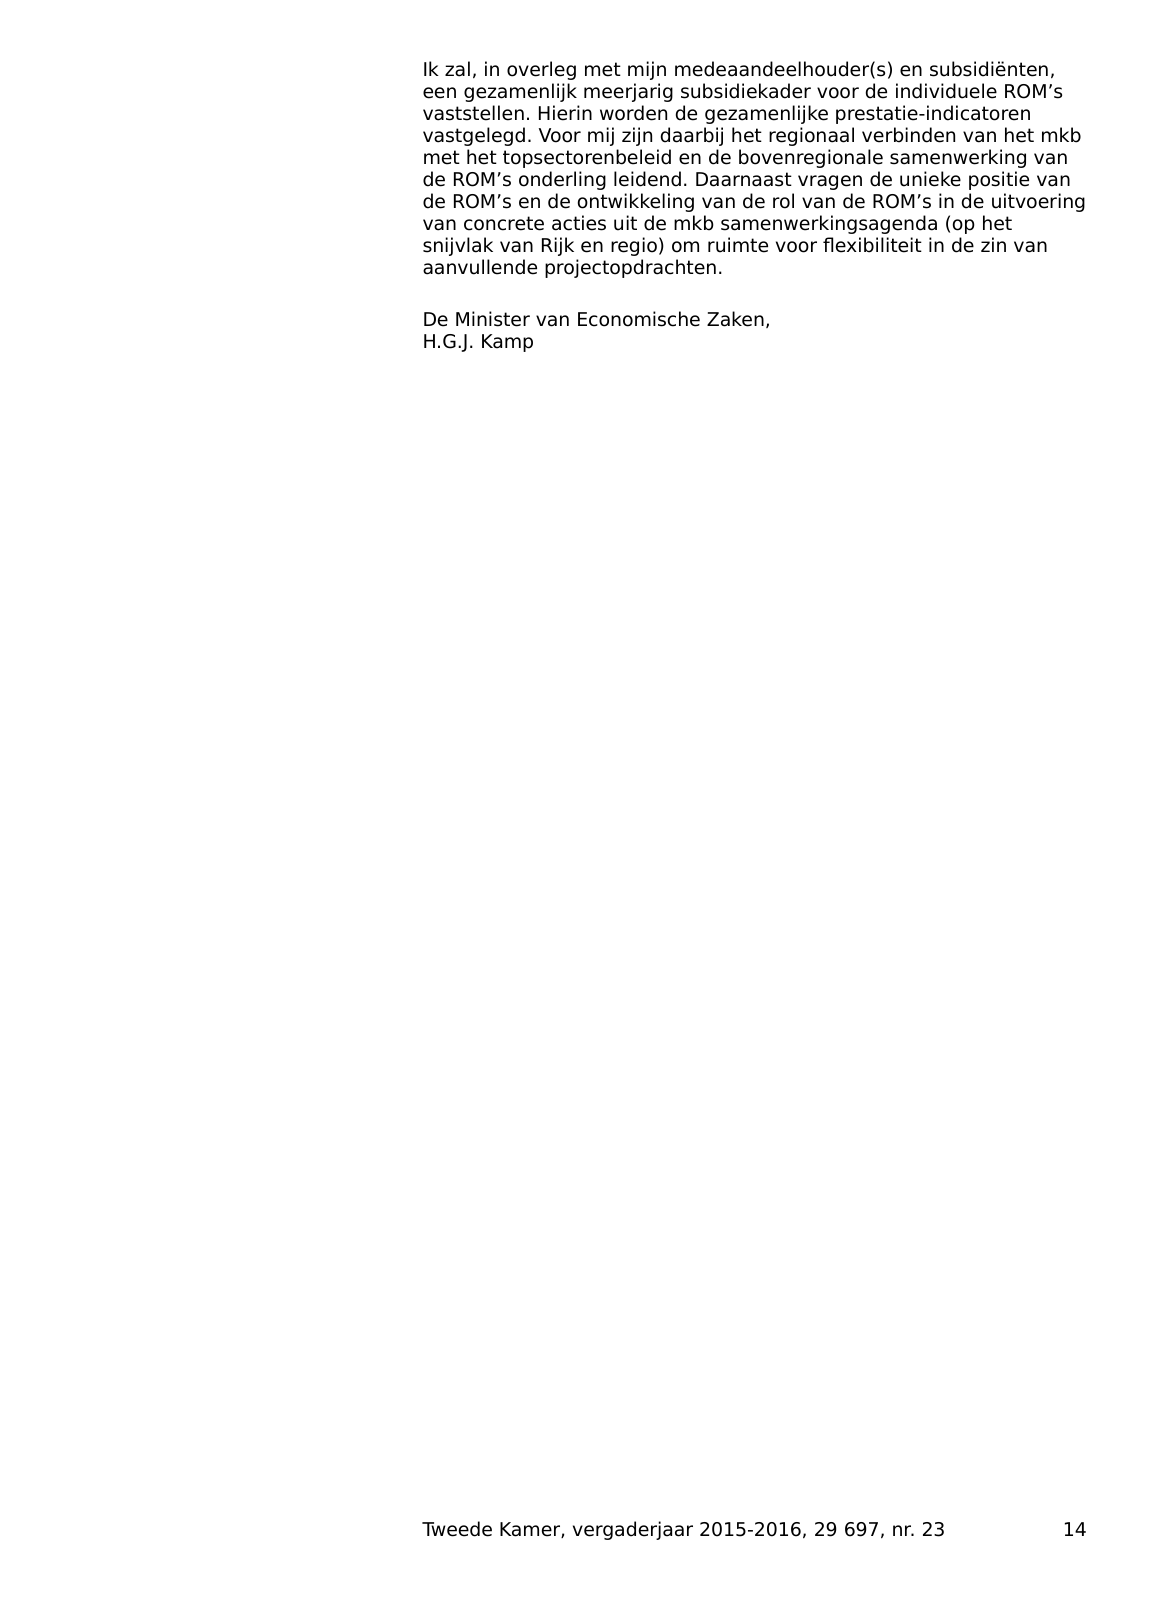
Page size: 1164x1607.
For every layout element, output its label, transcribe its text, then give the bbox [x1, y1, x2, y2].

text De Minister van Economische Zaken, H.G.J. Kamp [422, 309, 1087, 353]
text Ik zal, in overleg met mijn medeaandeelhouder(s) en subsidiënten, een gezamenlijk meerjarig subsidiekader voor de individuele ROM’s vaststellen. Hierin worden de gezamenlijke prestatie-indicatoren vastgelegd. Voor mij zijn daarbij het regionaal verbinden van het mkb met het topsectorenbeleid en de bovenregionale samenwerking van de ROM’s onderling leidend. Daarnaast vragen de unieke positie van de ROM’s en de ontwikkeling van de rol van de ROM’s in de uitvoering van concrete acties uit de mkb samenwerkingsagenda (op het snijvlak van Rijk en regio) om ruimte voor flexibiliteit in de zin van aanvullende projectopdrachten. [422, 59, 1087, 279]
